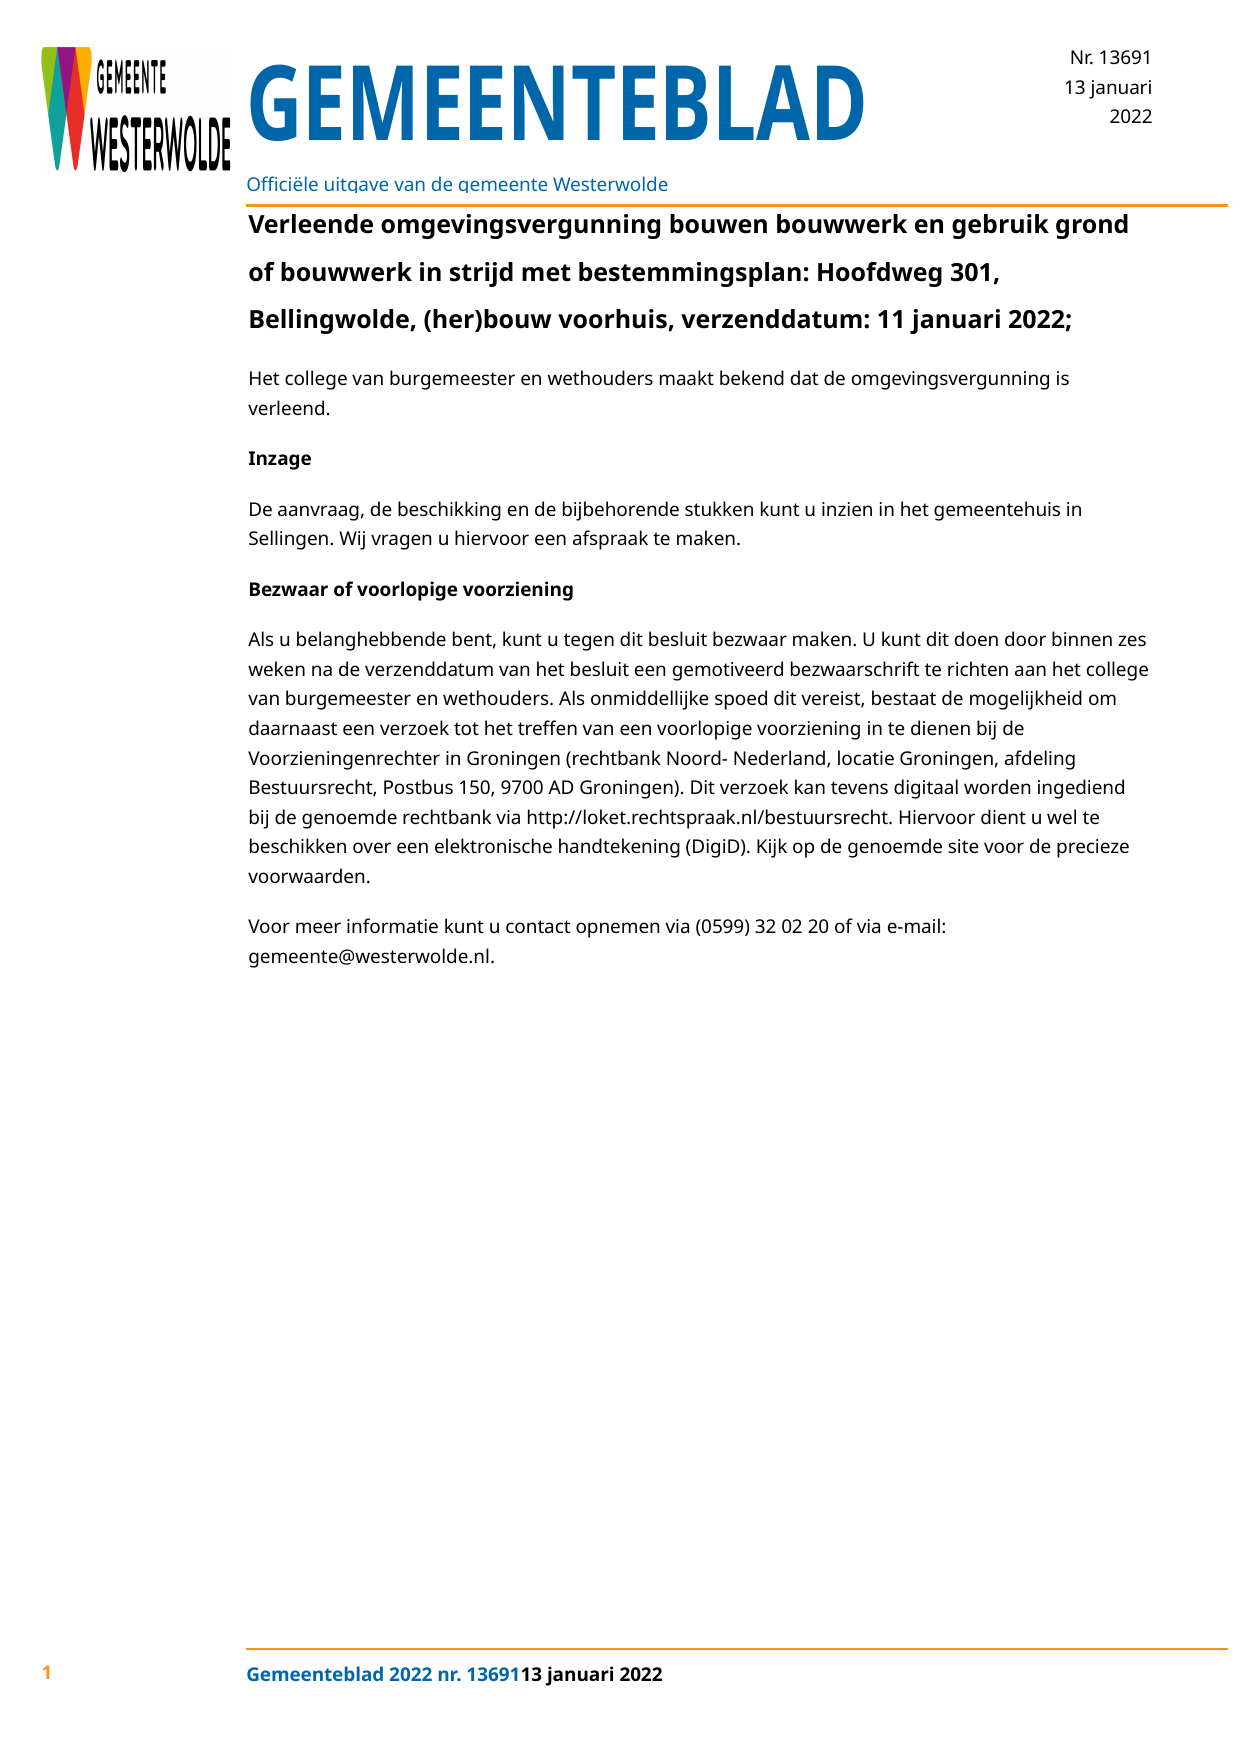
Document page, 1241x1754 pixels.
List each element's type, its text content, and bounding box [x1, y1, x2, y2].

text Als u belanghebbende bent, kunt u tegen dit besluit bezwaar maken. U kunt dit doen door binnen zes weken na de verzenddatum van het besluit een gemotiveerd bezwaarschrift te richten aan het college van burgemeester en wethouders. Als onmiddellijke spoed dit vereist, bestaat de mogelijkheid om daarnaast een verzoek tot het treffen van een voorlopige voorziening in te dienen bij de Voorzieningenrechter in Groningen (rechtbank Noord- Nederland, locatie Groningen, afdeling Bestuursrecht, Postbus 150, 9700 AD Groningen). Dit verzoek kan tevens digitaal worden ingediend bij de genoemde rechtbank via http://loket.rechtspraak.nl/bestuursrecht. Hiervoor dient u wel te beschikken over een elektronische handtekening (DigiD). Kijk op de genoemde site voor de precieze voorwaarden. [248, 626, 1152, 889]
text Bezwaar of voorlopige voorziening [248, 576, 1152, 602]
text Het college van burgemeester en wethouders maakt bekend dat de omgevingsvergunning is verleend. [248, 366, 1152, 421]
text Verleende omgevingsvergunning bouwen bouwwerk en gebruik grond of bouwwerk in strijd met bestemmingsplan: Hoofdweg 301, Bellingwolde, (her)bouw voorhuis, verzenddatum: 11 januari 2022; [248, 207, 1152, 336]
text De aanvraag, de beschikking en de bijbehorende stukken kunt u inzien in het gemeentehuis in Sellingen. Wij vragen u hiervoor een afspraak te maken. [248, 496, 1152, 551]
text Inzage [248, 446, 1152, 471]
picture [41, 47, 231, 172]
text Voor meer informatie kunt u contact opnemen via (0599) 32 02 20 of via e-mail: gemeente@westerwolde.nl. [248, 913, 1152, 969]
